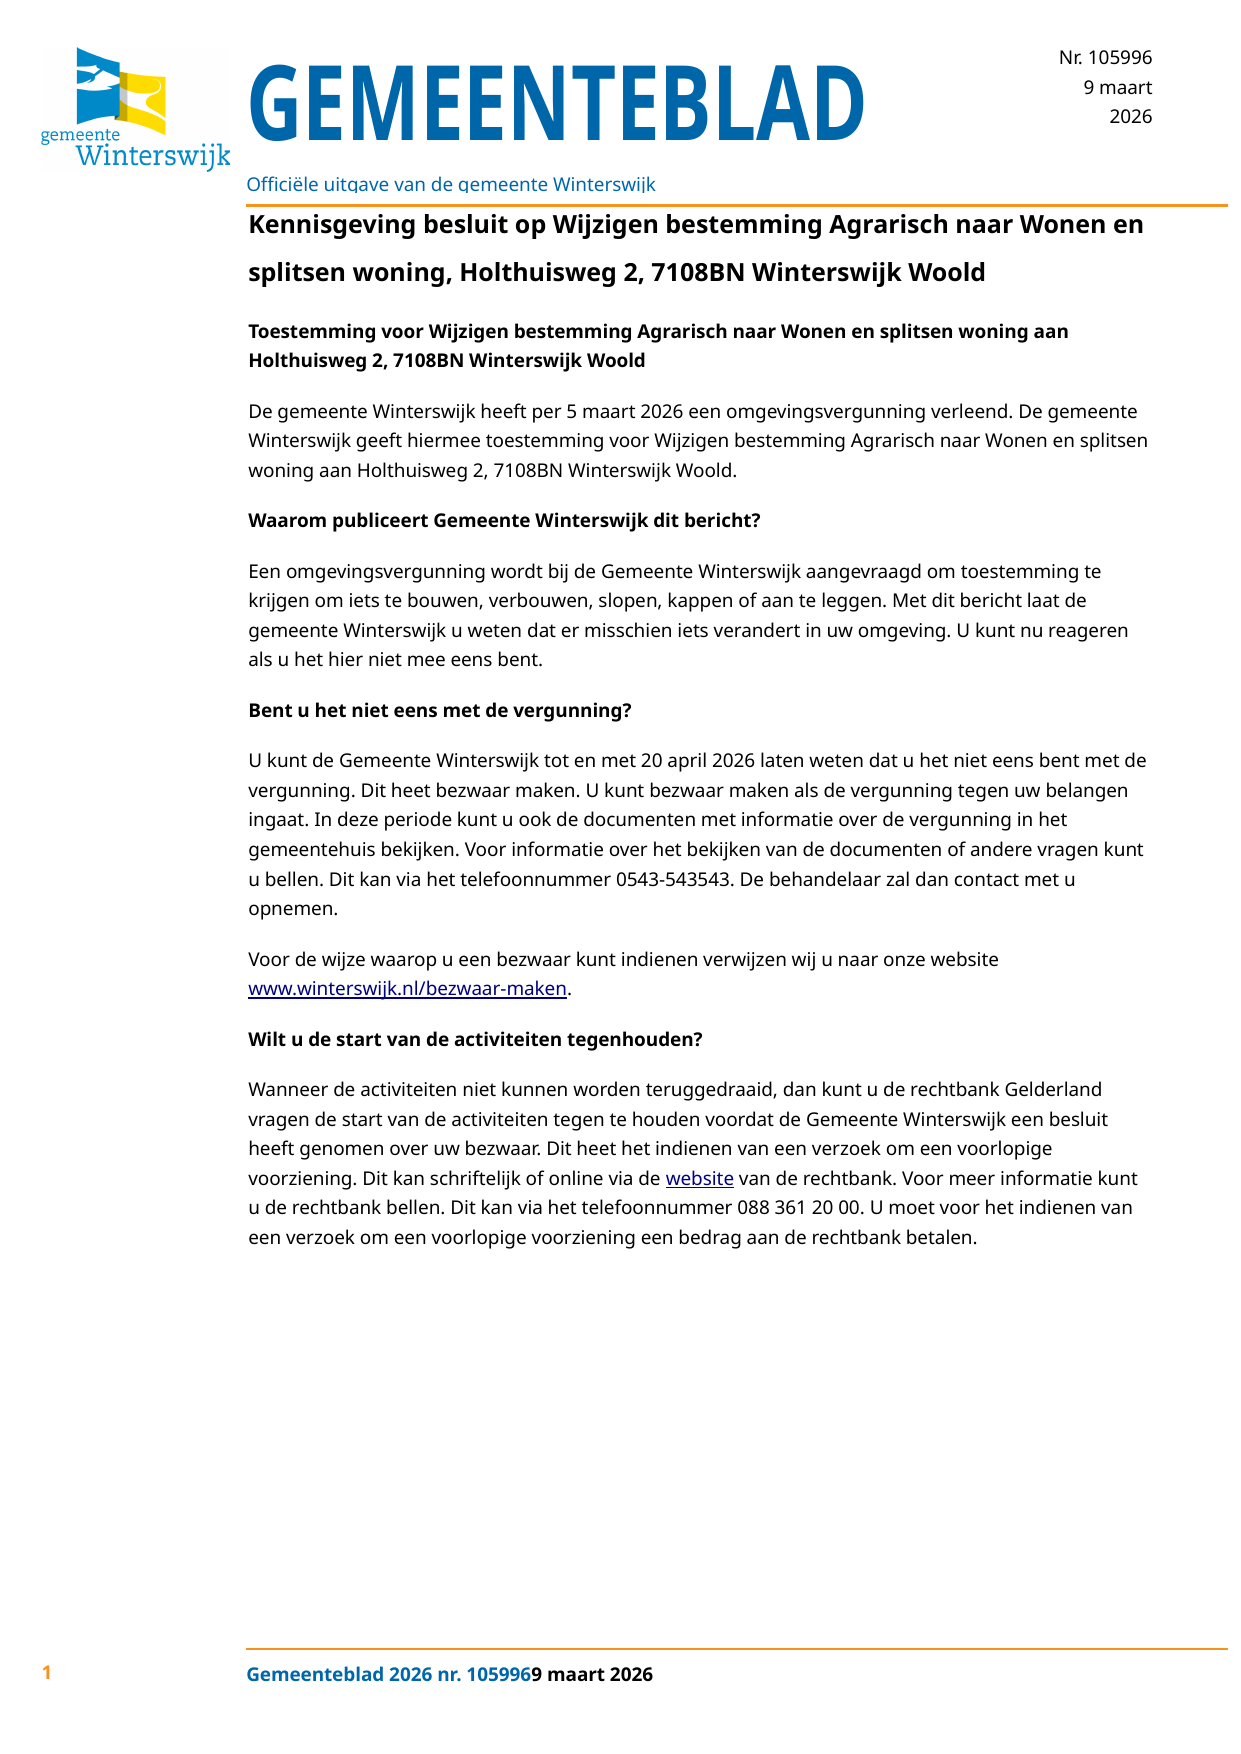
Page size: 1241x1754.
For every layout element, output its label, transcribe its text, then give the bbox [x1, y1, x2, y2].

text Een omgevingsvergunning wordt bij de Gemeente Winterswijk aangevraagd om toestemming te krijgen om iets te bouwen, verbouwen, slopen, kappen of aan te leggen. Met dit bericht laat de gemeente Winterswijk u weten dat er misschien iets verandert in uw omgeving. U kunt nu reageren als u het hier niet mee eens bent. [248, 558, 1152, 672]
text Waarom publiceert Gemeente Winterswijk dit bericht? [248, 507, 1152, 533]
picture [41, 47, 231, 172]
text U kunt de Gemeente Winterswijk tot en met 20 april 2026 laten weten dat u het niet eens bent met de vergunning. Dit heet bezwaar maken. U kunt bezwaar maken als de vergunning tegen uw belangen ingaat. In deze periode kunt u ook de documenten met informatie over de vergunning in het gemeentehuis bekijken. Voor informatie over het bekijken van de documenten of andere vragen kunt u bellen. Dit kan via het telefoonnummer 0543-543543. De behandelaar zal dan contact met u opnemen. [248, 747, 1152, 921]
text De gemeente Winterswijk heeft per 5 maart 2026 een omgevingsvergunning verleend. De gemeente Winterswijk geeft hiermee toestemming voor Wijzigen bestemming Agrarisch naar Wonen en splitsen woning aan Holthuisweg 2, 7108BN Winterswijk Woold. [248, 398, 1152, 483]
text Toestemming voor Wijzigen bestemming Agrarisch naar Wonen en splitsen woning aan Holthuisweg 2, 7108BN Winterswijk Woold [248, 318, 1152, 373]
picture [225, 153, 231, 162]
text Kennisgeving besluit op Wijzigen bestemming Agrarisch naar Wonen en splitsen woning, Holthuisweg 2, 7108BN Winterswijk Woold [248, 207, 1152, 288]
text Voor de wijze waarop u een bezwaar kunt indienen verwijzen wij u naar onze website www.winterswijk.nl/bezwaar-maken. [248, 946, 1152, 1001]
text Wanneer de activiteiten niet kunnen worden teruggedraaid, dan kunt u de rechtbank Gelderland vragen de start van de activiteiten tegen te houden voordat de Gemeente Winterswijk een besluit heeft genomen over uw bezwaar. Dit heet het indienen van een verzoek om een voorlopige voorziening. Dit kan schriftelijk of online via de website van de rechtbank. Voor meer informatie kunt u de rechtbank bellen. Dit kan via het telefoonnummer 088 361 20 00. U moet voor het indienen van een verzoek om een voorlopige voorziening een bedrag aan de rechtbank betalen. [248, 1076, 1152, 1250]
text Wilt u de start van de activiteiten tegenhouden? [248, 1026, 1152, 1052]
text Bent u het niet eens met de vergunning? [248, 697, 1152, 723]
